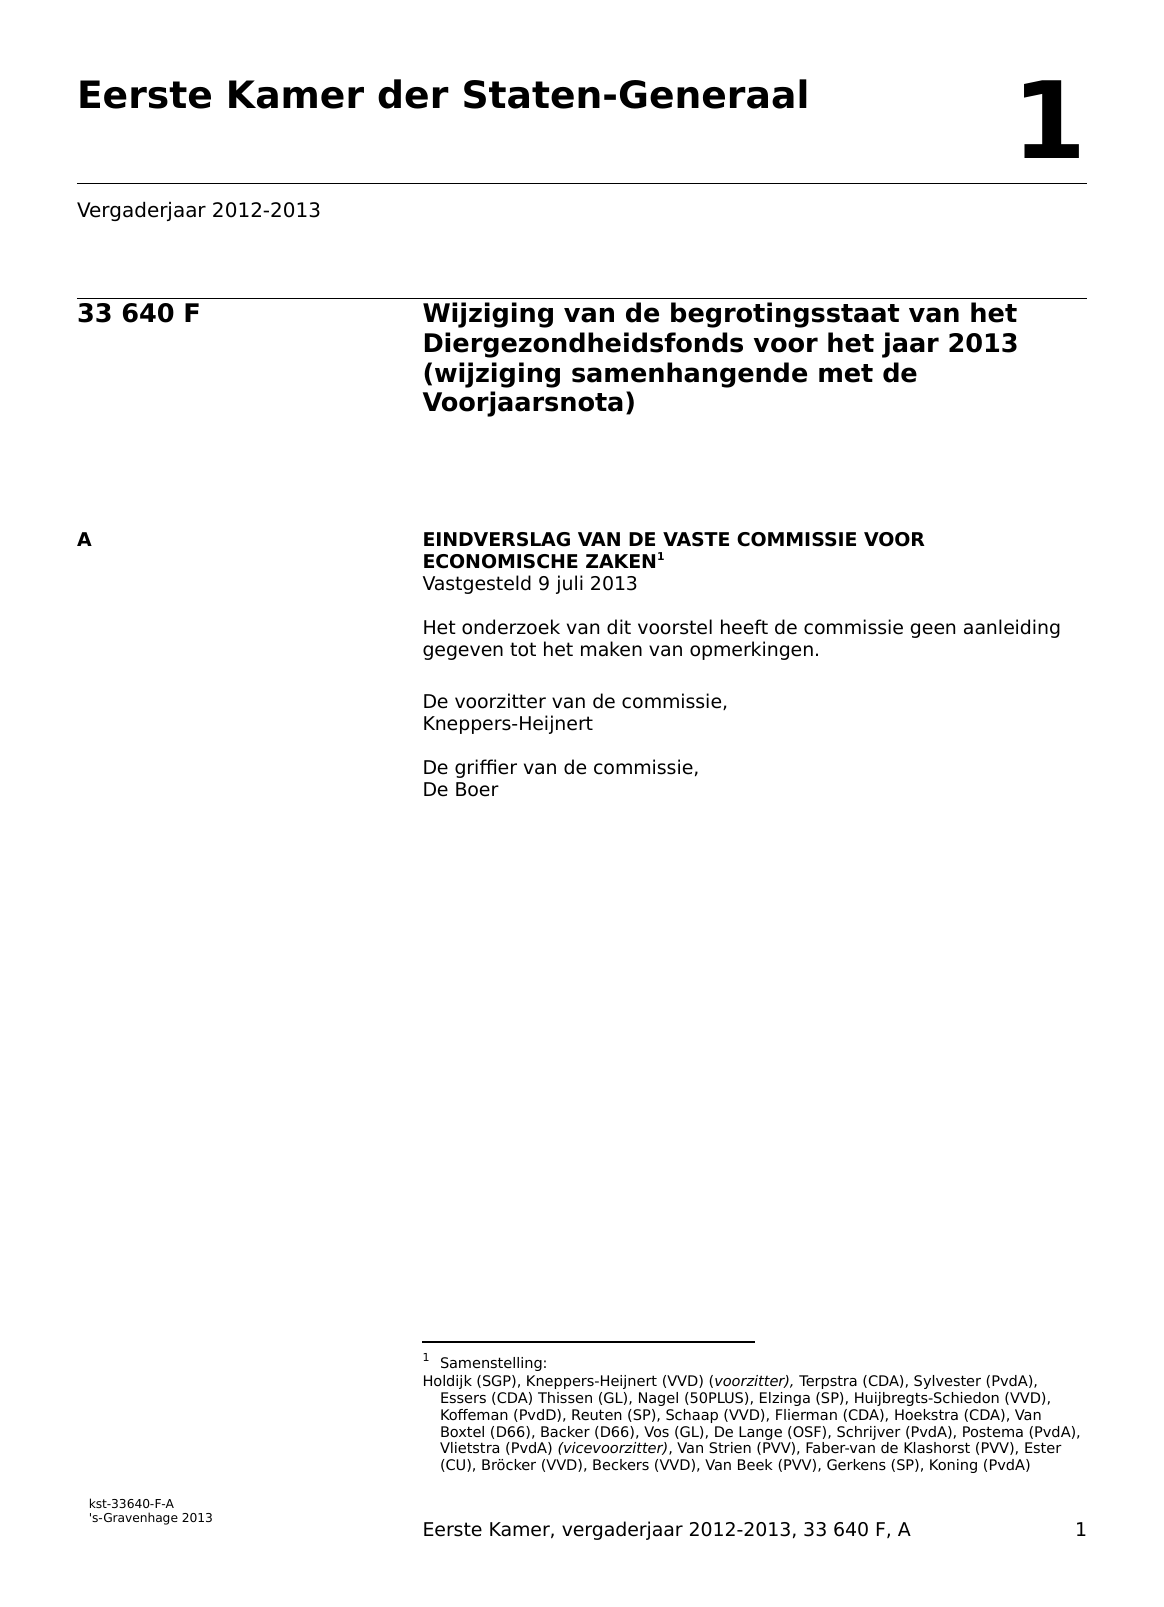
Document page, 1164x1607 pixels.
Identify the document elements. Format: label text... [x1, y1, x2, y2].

text De voorzitter van de commissie, Kneppers-Heijnert [422, 691, 1087, 735]
text Het onderzoek van dit voorstel heeft de commissie geen aanleiding gegeven tot het maken van opmerkingen. [422, 617, 1087, 661]
text Vastgesteld 9 juli 2013 [422, 573, 1087, 595]
text Holdijk (SGP), Kneppers-Heijnert (VVD) (voorzitter), Terpstra (CDA), Sylvester (PvdA), Essers (CDA) Thissen (GL), Nagel (50PLUS), Elzinga (SP), Huijbregts-Schiedon (VVD), Koffeman (PvdD), Reuten (SP), Schaap (VVD), Flierman (CDA), Hoekstra (CDA), Van Boxtel (D66), Backer (D66), Vos (GL), De Lange (OSF), Schrijver (PvdA), Postema (PvdA), Vlietstra (PvdA) (vicevoorzitter), Van Strien (PVV), Faber-van de Klashorst (PVV), Ester (CU), Bröcker (VVD), Beckers (VVD), Van Beek (PVV), Gerkens (SP), Koning (PvdA) [422, 1373, 1087, 1474]
subtitle A EINDVERSLAG VAN DE VASTE COMMISSIE VOOR ECONOMISCHE ZAKEN [77, 529, 1087, 573]
text kst-33640-F-A [88, 1497, 323, 1511]
text 's-Gravenhage 2013 [88, 1511, 323, 1525]
text De griffier van de commissie, De Boer [422, 757, 1087, 801]
text Samenstelling: [422, 1351, 1087, 1373]
table_header Eerste Kamer der Staten-Generaal [77, 59, 886, 183]
table_header 1 [886, 59, 1087, 183]
table_cell Vergaderjaar 2012-2013 [77, 184, 1087, 298]
subtitle 33 640 F Wijziging van de begrotingsstaat van het Diergezondheidsfonds voor het jaar 2013 (wijziging samenhangende met de Voorjaarsnota) [77, 299, 1087, 418]
